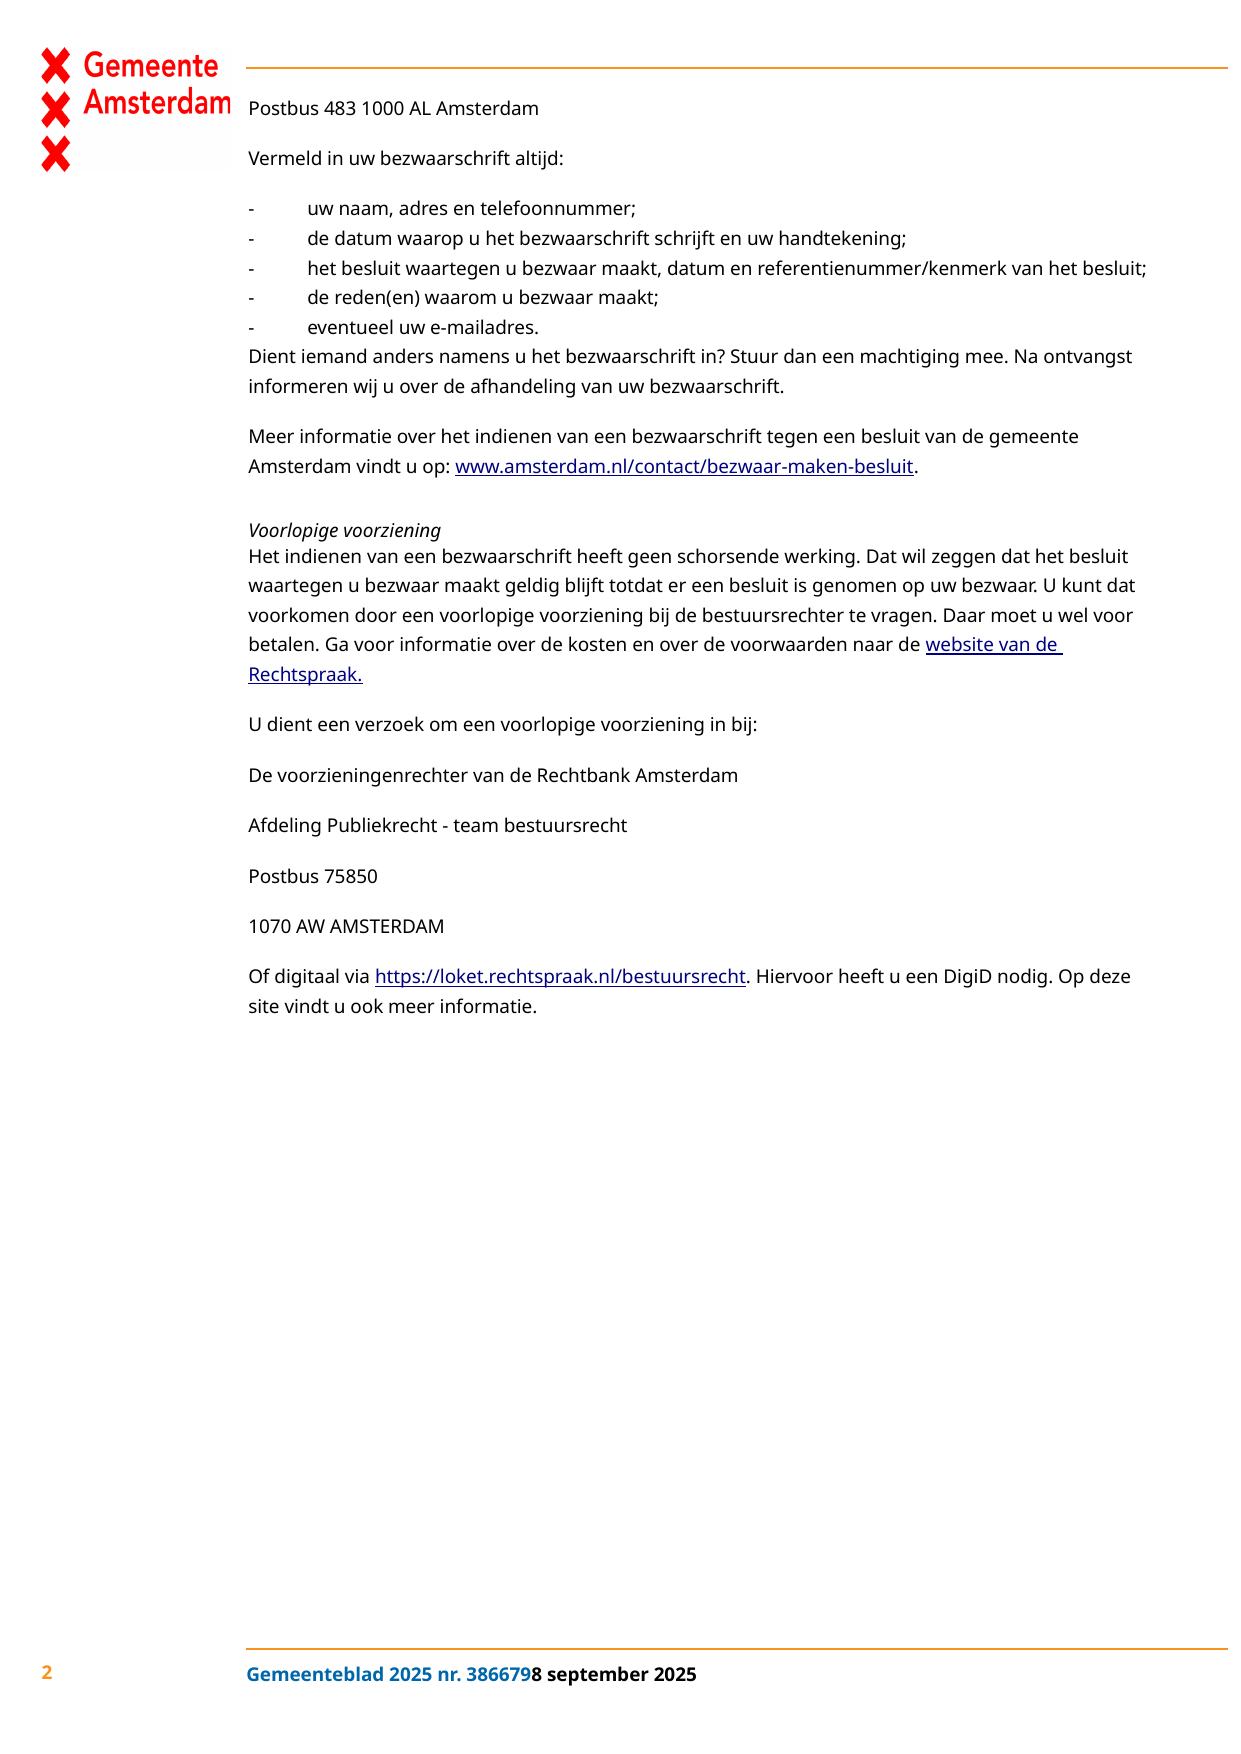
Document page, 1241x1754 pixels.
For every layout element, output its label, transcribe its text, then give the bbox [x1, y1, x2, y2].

list eventueel uw e-mailadres. [248, 314, 1152, 340]
text Dient iemand anders namens u het bezwaarschrift in? Stuur dan een machtiging mee. Na ontvangst informeren wij u over de afhandeling van uw bezwaarschrift. [248, 343, 1152, 399]
text Het indienen van een bezwaarschrift heeft geen schorsende werking. Dat wil zeggen dat het besluit waartegen u bezwaar maakt geldig blijft totdat er een besluit is genomen op uw bezwaar. U kunt dat voorkomen door een voorlopige voorziening bij de bestuursrechter te vragen. Daar moet u wel voor betalen. Ga voor informatie over de kosten en over de voorwaarden naar de website van de Rechtspraak. [248, 543, 1152, 687]
text Postbus 483 1000 AL Amsterdam [248, 95, 1152, 121]
text 1070 AW AMSTERDAM [248, 913, 1152, 939]
list de datum waarop u het bezwaarschrift schrijft en uw handtekening; [248, 225, 1152, 251]
text U dient een verzoek om een voorlopige voorziening in bij: [248, 712, 1152, 737]
list uw naam, adres en telefoonnummer; [248, 196, 1152, 221]
text Vermeld in uw bezwaarschrift altijd: [248, 145, 1152, 171]
text Afdeling Publiekrecht - team bestuursrecht [248, 812, 1152, 838]
text Meer informatie over het indienen van een bezwaarschrift tegen een besluit van de gemeente Amsterdam vindt u op: www.amsterdam.nl/contact/bezwaar-maken-besluit. [248, 423, 1152, 479]
text Of digitaal via https://loket.rechtspraak.nl/bestuursrecht. Hiervoor heeft u een DigiD nodig. Op deze site vindt u ook meer informatie. [248, 964, 1152, 1019]
text Postbus 75850 [248, 863, 1152, 888]
list het besluit waartegen u bezwaar maakt, datum en referentienummer/kenmerk van het besluit; [248, 255, 1152, 281]
picture [41, 47, 231, 172]
text De voorzieningenrechter van de Rechtbank Amsterdam [248, 762, 1152, 788]
text Voorlopige voorziening [248, 517, 1152, 543]
list de reden(en) waarom u bezwaar maakt; [248, 284, 1152, 310]
